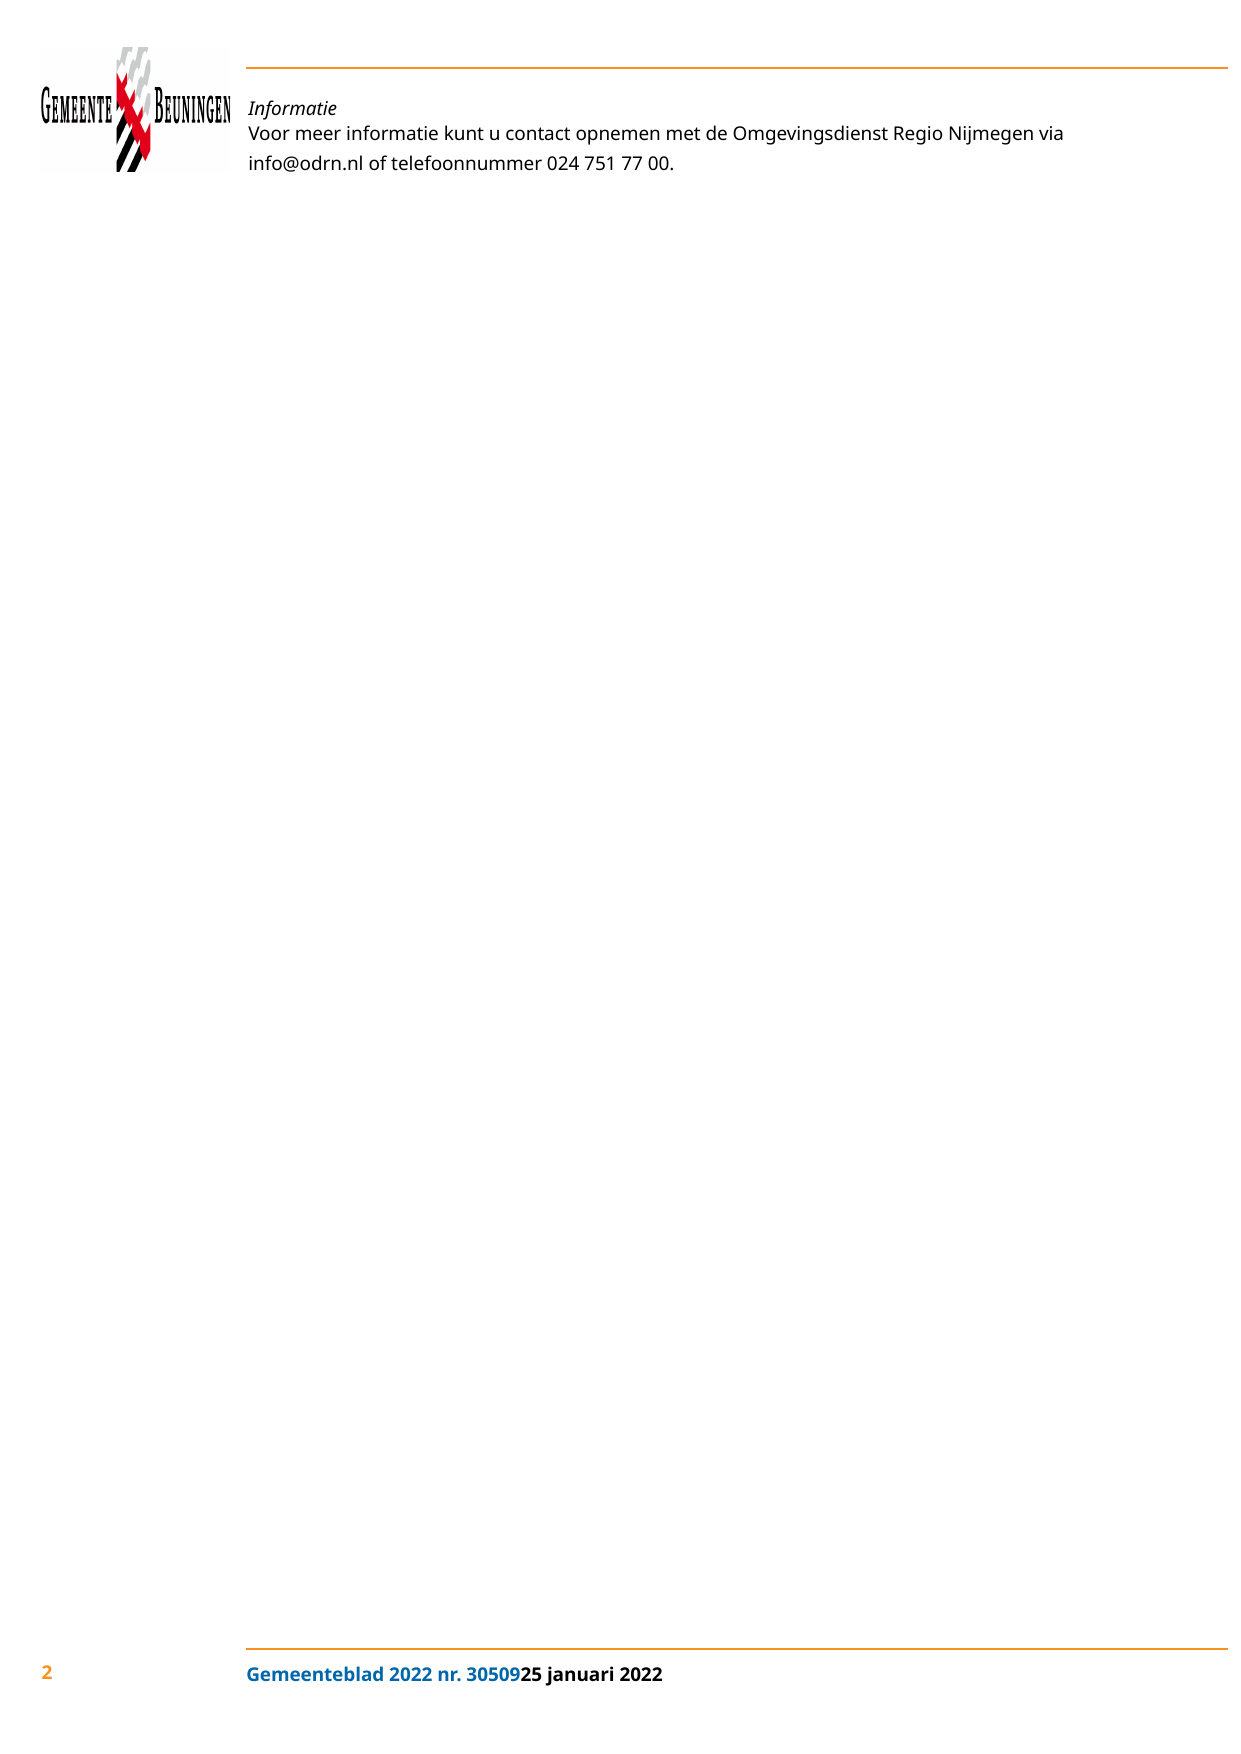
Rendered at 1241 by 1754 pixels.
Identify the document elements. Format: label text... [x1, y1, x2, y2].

text Informatie [248, 95, 1152, 121]
picture [41, 47, 231, 172]
text Voor meer informatie kunt u contact opnemen met de Omgevingsdienst Regio Nijmegen via info@odrn.nl of telefoonnummer 024 751 77 00. [248, 121, 1152, 176]
